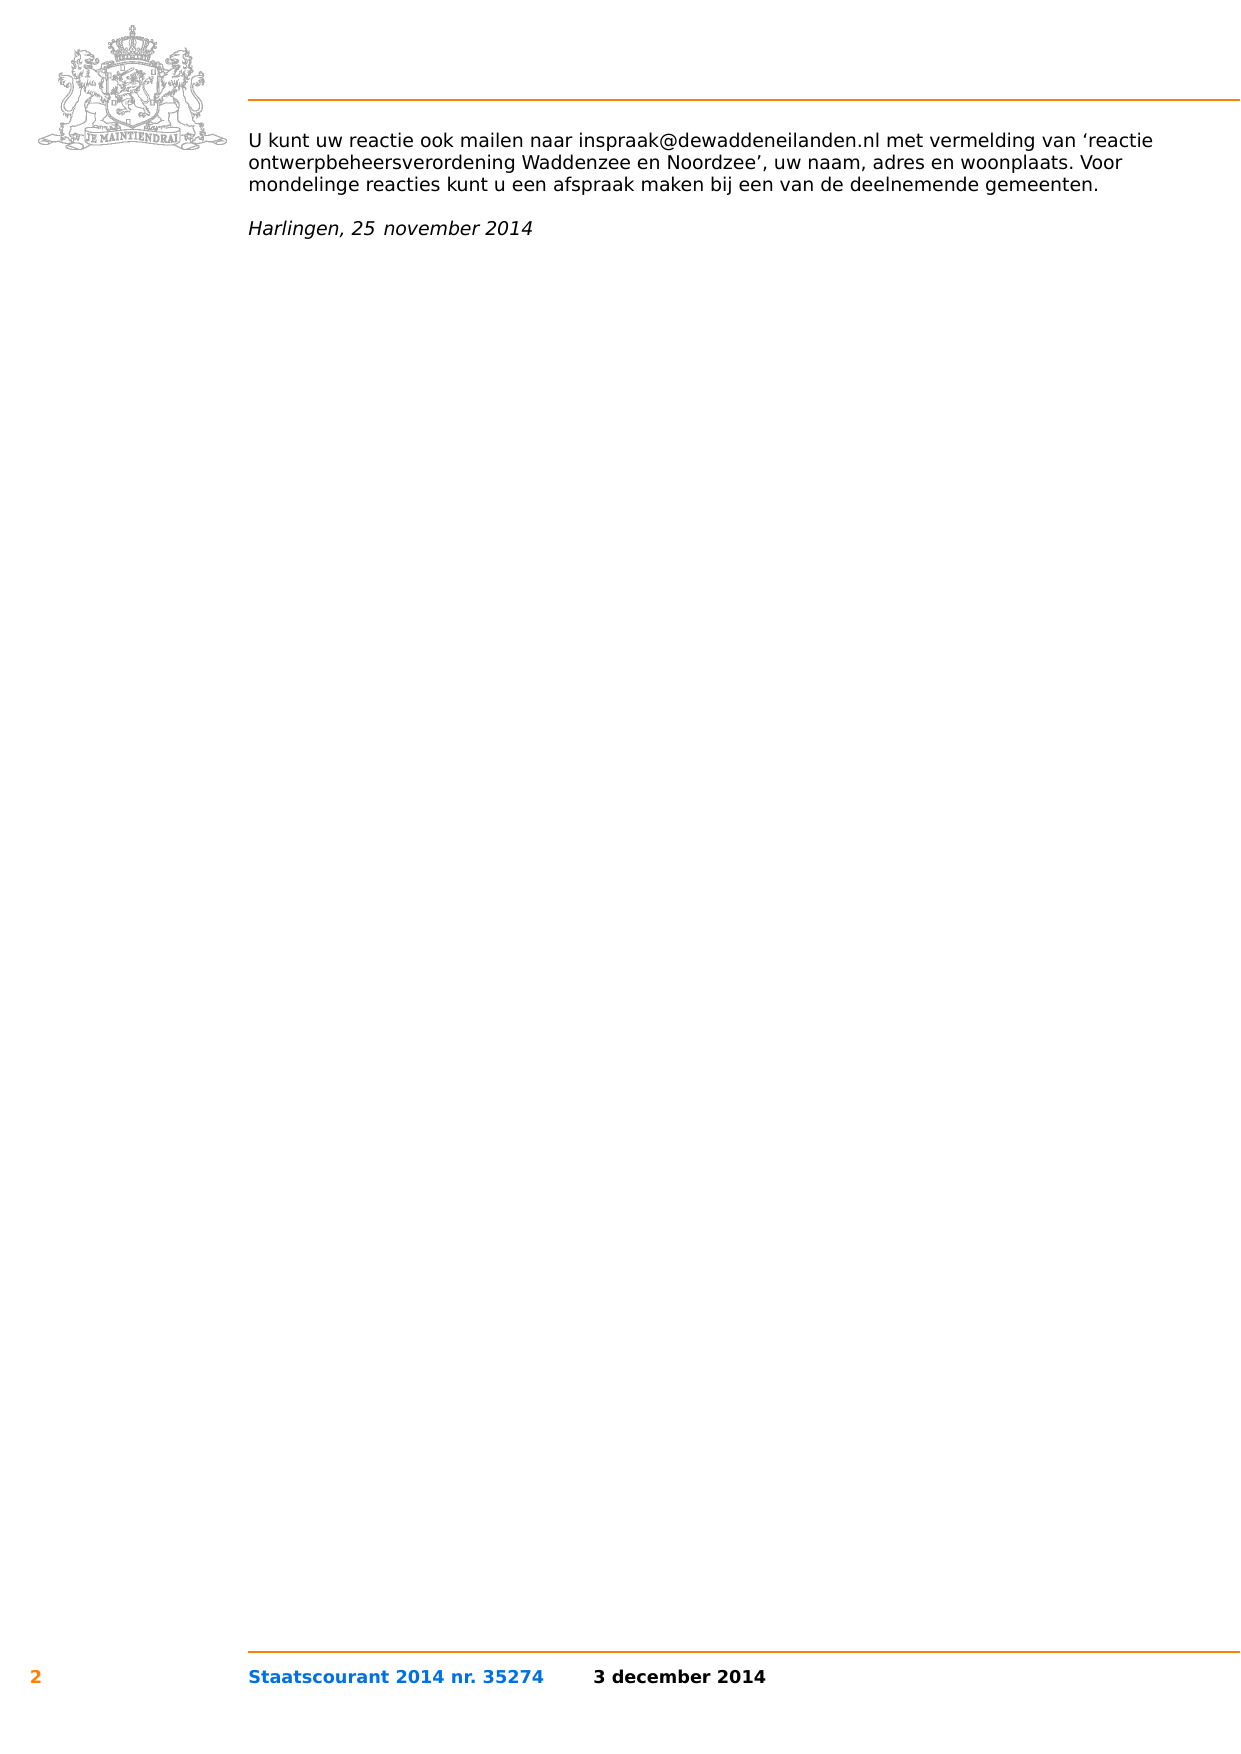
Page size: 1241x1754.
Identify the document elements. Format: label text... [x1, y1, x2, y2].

text Harlingen, 25 november 2014 [248, 218, 1163, 240]
picture [38, 25, 227, 150]
text U kunt uw reactie ook mailen naar inspraak@dewaddeneilanden.nl met vermelding van ‘reactie ontwerpbeheersverordening Waddenzee en Noordzee’, uw naam, adres en woonplaats. Voor mondelinge reacties kunt u een afspraak maken bij een van de deelnemende gemeenten. [248, 130, 1163, 196]
